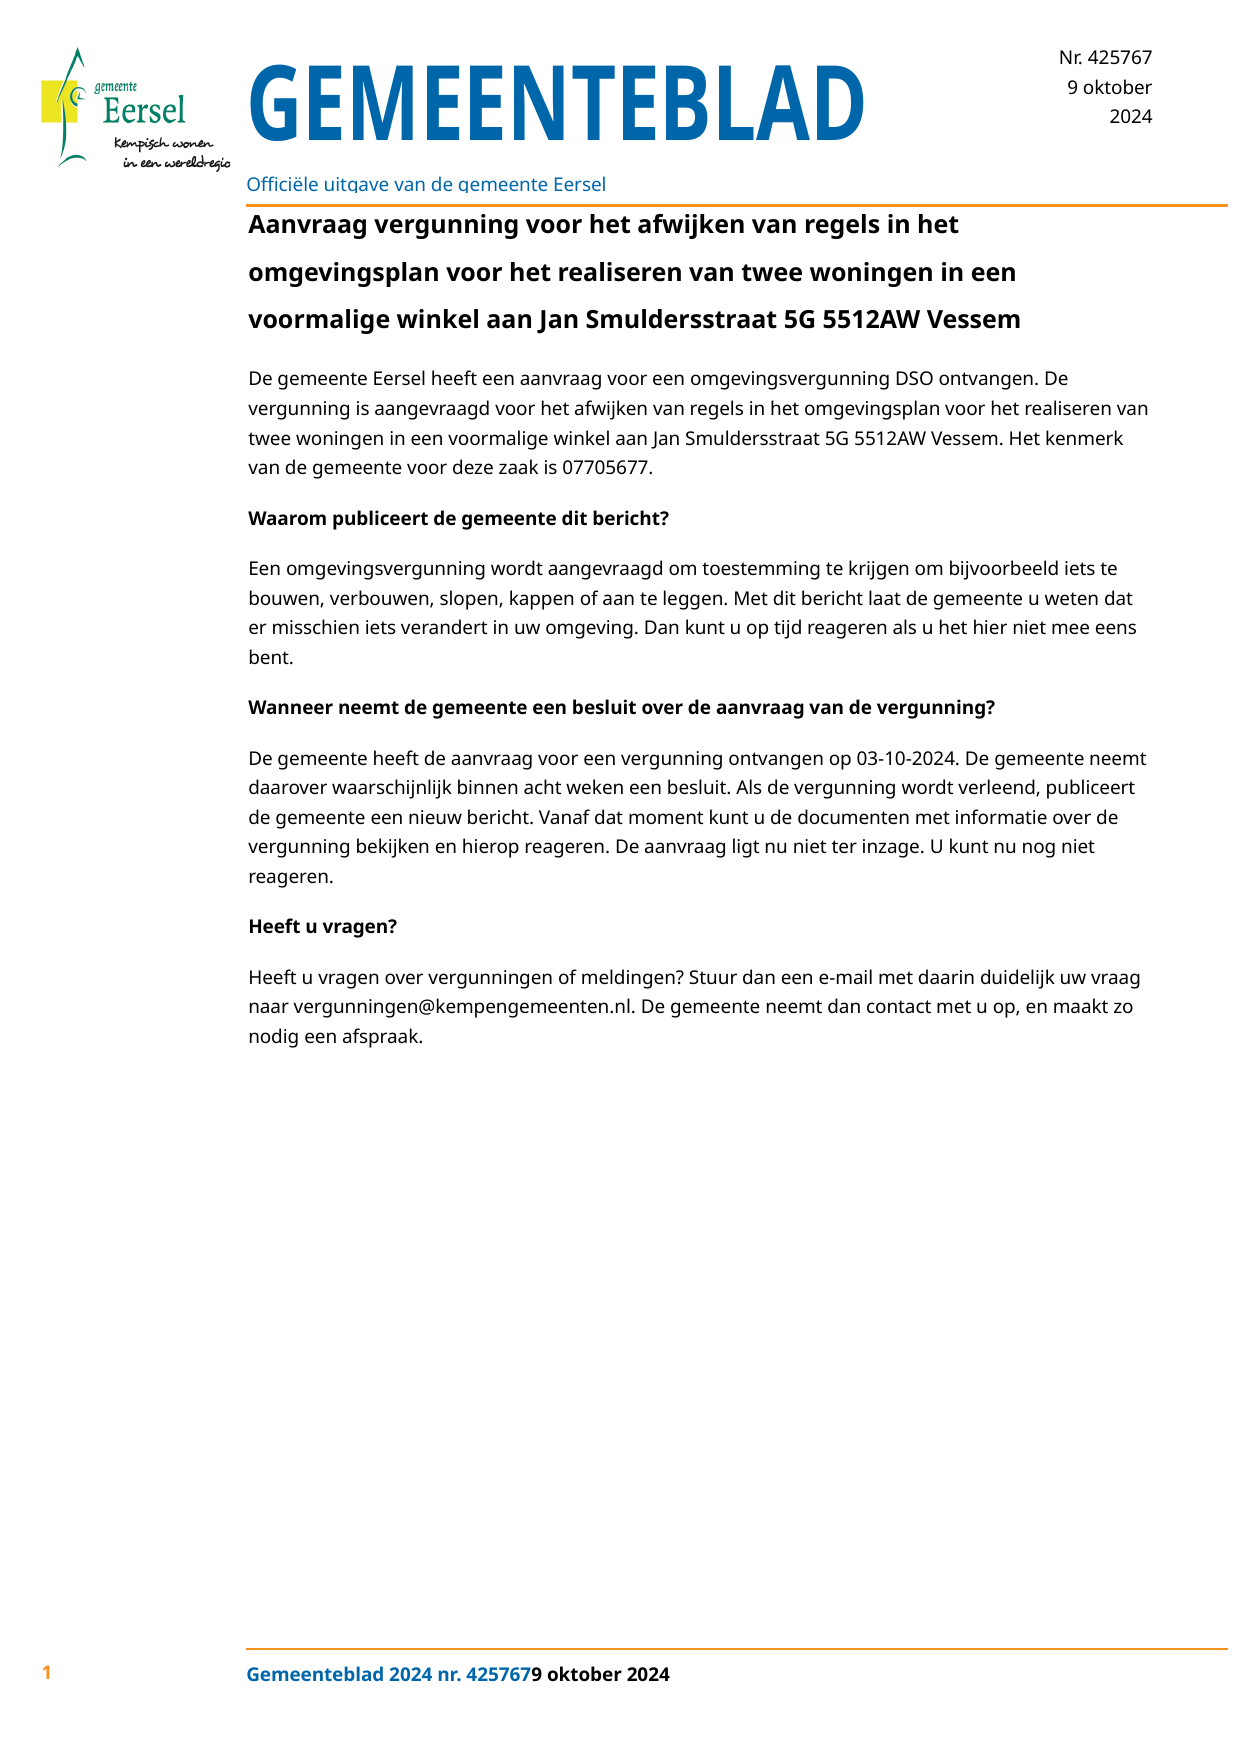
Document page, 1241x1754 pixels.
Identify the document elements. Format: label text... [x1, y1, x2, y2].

text De gemeente Eersel heeft een aanvraag voor een omgevingsvergunning DSO ontvangen. De vergunning is aangevraagd voor het afwijken van regels in het omgevingsplan voor het realiseren van twee woningen in een voormalige winkel aan Jan Smuldersstraat 5G 5512AW Vessem. Het kenmerk van de gemeente voor deze zaak is 07705677. [248, 366, 1152, 480]
text Heeft u vragen? [248, 913, 1152, 939]
text Waarom publiceert de gemeente dit bericht? [248, 505, 1152, 530]
text Wanneer neemt de gemeente een besluit over de aanvraag van de vergunning? [248, 694, 1152, 720]
text De gemeente heeft de aanvraag voor een vergunning ontvangen op 03-10-2024. De gemeente neemt daarover waarschijnlijk binnen acht weken een besluit. Als de vergunning wordt verleend, publiceert de gemeente een nieuw bericht. Vanaf dat moment kunt u de documenten met informatie over de vergunning bekijken en hierop reageren. De aanvraag ligt nu niet ter inzage. U kunt nu nog niet reageren. [248, 745, 1152, 889]
text Heeft u vragen over vergunningen of meldingen? Stuur dan een e-mail met daarin duidelijk uw vraag naar vergunningen@kempengemeenten.nl. De gemeente neemt dan contact met u op, en maakt zo nodig een afspraak. [248, 964, 1152, 1049]
picture [41, 47, 231, 172]
text Aanvraag vergunning voor het afwijken van regels in het omgevingsplan voor het realiseren van twee woningen in een voormalige winkel aan Jan Smuldersstraat 5G 5512AW Vessem [248, 207, 1152, 336]
text Een omgevingsvergunning wordt aangevraagd om toestemming te krijgen om bijvoorbeeld iets te bouwen, verbouwen, slopen, kappen of aan te leggen. Met dit bericht laat de gemeente u weten dat er misschien iets verandert in uw omgeving. Dan kunt u op tijd reageren als u het hier niet mee eens bent. [248, 555, 1152, 669]
